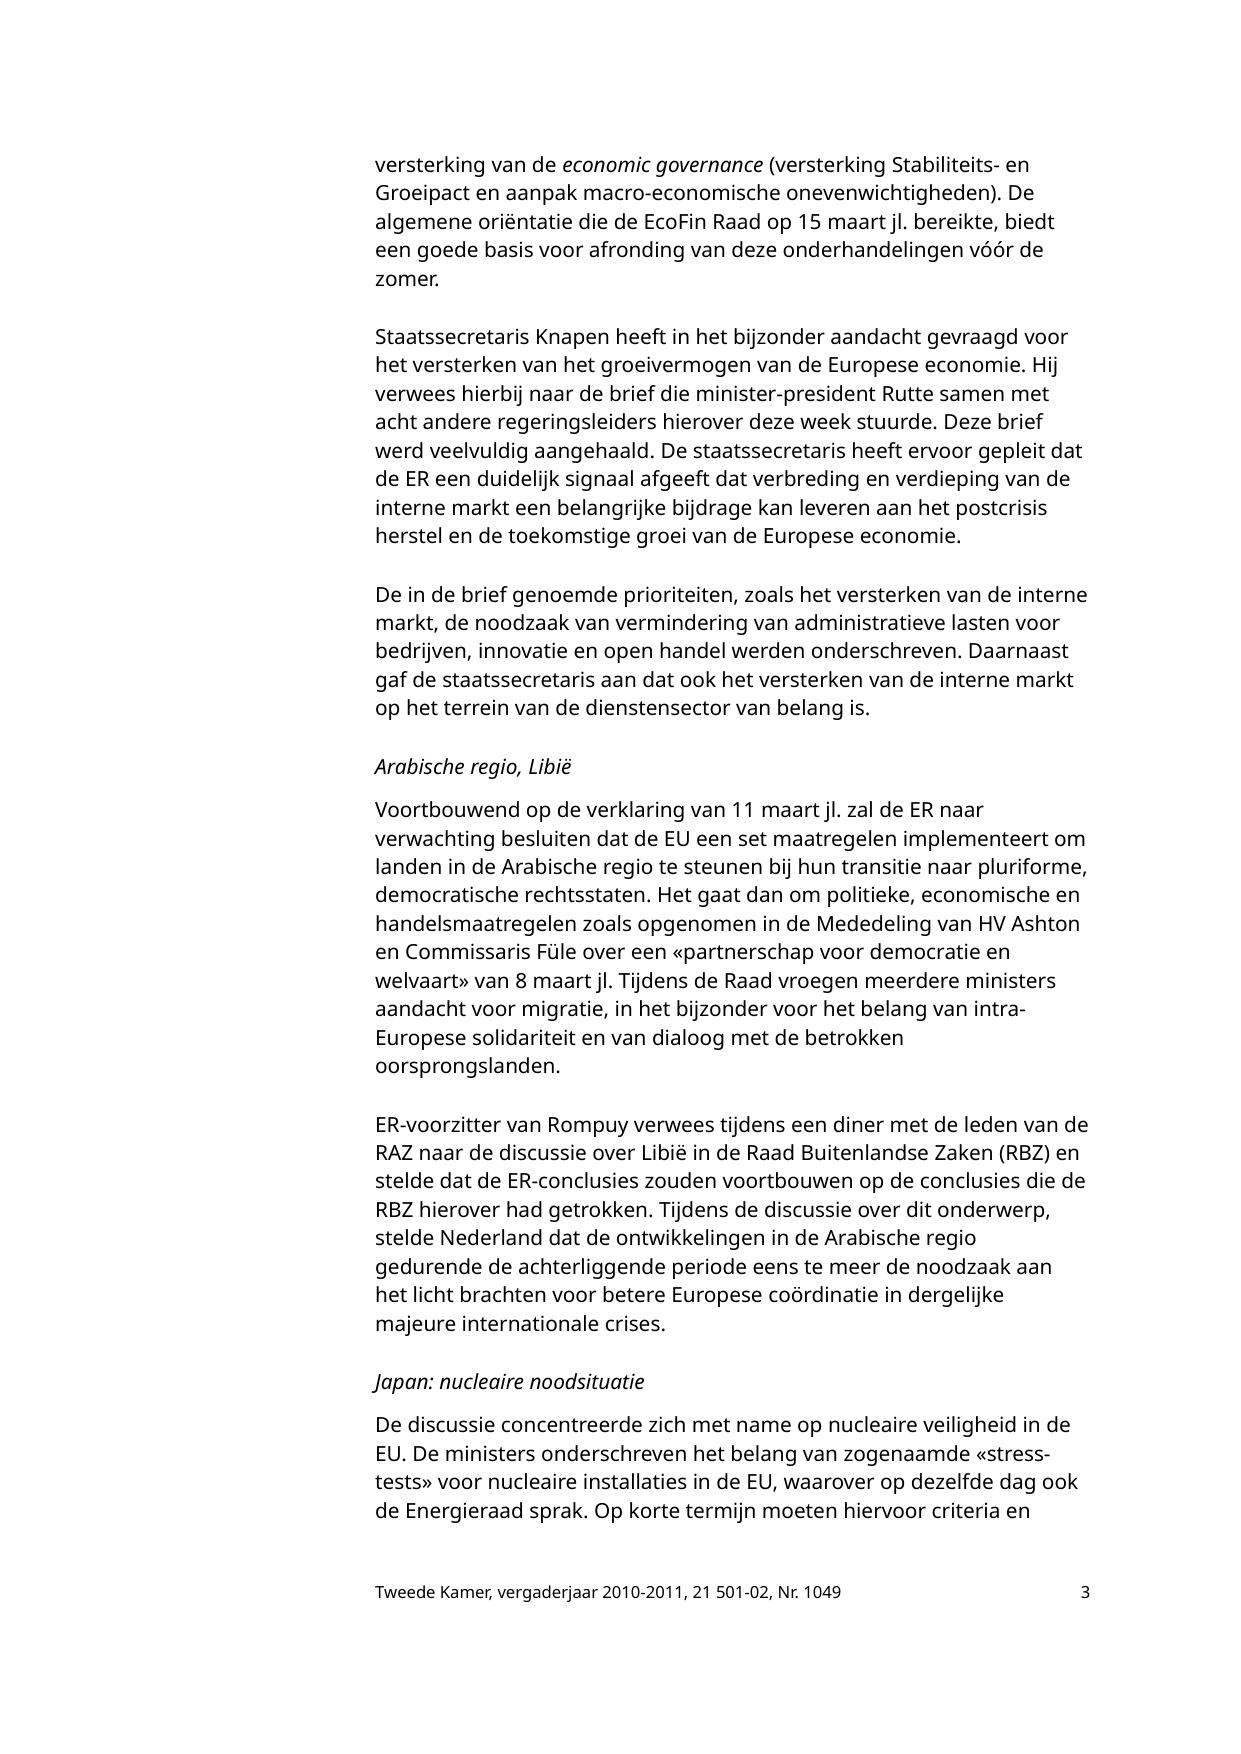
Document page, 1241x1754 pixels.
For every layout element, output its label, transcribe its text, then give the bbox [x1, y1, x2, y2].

text Voortbouwend op de verklaring van 11 maart jl. zal de ER naar verwachting besluiten dat de EU een set maatregelen implementeert om landen in de Arabische regio te steunen bij hun transitie naar pluriforme, democratische rechtsstaten. Het gaat dan om politieke, economische en handelsmaatregelen zoals opgenomen in de Mededeling van HV Ashton en Commissaris Füle over een «partnerschap voor democratie en welvaart» van 8 maart jl. Tijdens de Raad vroegen meerdere ministers aandacht voor migratie, in het bijzonder voor het belang van intra-Europese solidariteit en van dialoog met de betrokken oorsprongslanden. [375, 795, 1090, 1080]
text Arabische regio, Libië [375, 752, 1090, 780]
text Staatssecretaris Knapen heeft in het bijzonder aandacht gevraagd voor het versterken van het groeivermogen van de Europese economie. Hij verwees hierbij naar de brief die minister-president Rutte samen met acht andere regeringsleiders hierover deze week stuurde. Deze brief werd veelvuldig aangehaald. De staatssecretaris heeft ervoor gepleit dat de ER een duidelijk signaal afgeeft dat verbreding en verdieping van de interne markt een belangrijke bijdrage kan leveren aan het postcrisis herstel en de toekomstige groei van de Europese economie. [375, 322, 1090, 550]
text De discussie concentreerde zich met name op nucleaire veiligheid in de EU. De ministers onderschreven het belang van zogenaamde «stress-tests» voor nucleaire installaties in de EU, waarover op dezelfde dag ook de Energieraad sprak. Op korte termijn moeten hiervoor criteria en [375, 1411, 1090, 1524]
text Japan: nucleaire noodsituatie [375, 1367, 1090, 1396]
text versterking van de economic governance (versterking Stabiliteits- en Groeipact en aanpak macro-economische onevenwichtigheden). De algemene oriëntatie die de EcoFin Raad op 15 maart jl. bereikte, biedt een goede basis voor afronding van deze onderhandelingen vóór de zomer. [375, 150, 1090, 292]
text ER-voorzitter van Rompuy verwees tijdens een diner met de leden van de RAZ naar de discussie over Libië in de Raad Buitenlandse Zaken (RBZ) en stelde dat de ER-conclusies zouden voortbouwen op de conclusies die de RBZ hierover had getrokken. Tijdens de discussie over dit onderwerp, stelde Nederland dat de ontwikkelingen in de Arabische regio gedurende de achterliggende periode eens te meer de noodzaak aan het licht brachten voor betere Europese coördinatie in dergelijke majeure internationale crises. [375, 1110, 1090, 1337]
text De in de brief genoemde prioriteiten, zoals het versterken van de interne markt, de noodzaak van vermindering van administratieve lasten voor bedrijven, innovatie en open handel werden onderschreven. Daarnaast gaf de staatssecretaris aan dat ook het versterken van de interne markt op het terrein van de dienstensector van belang is. [375, 580, 1090, 722]
